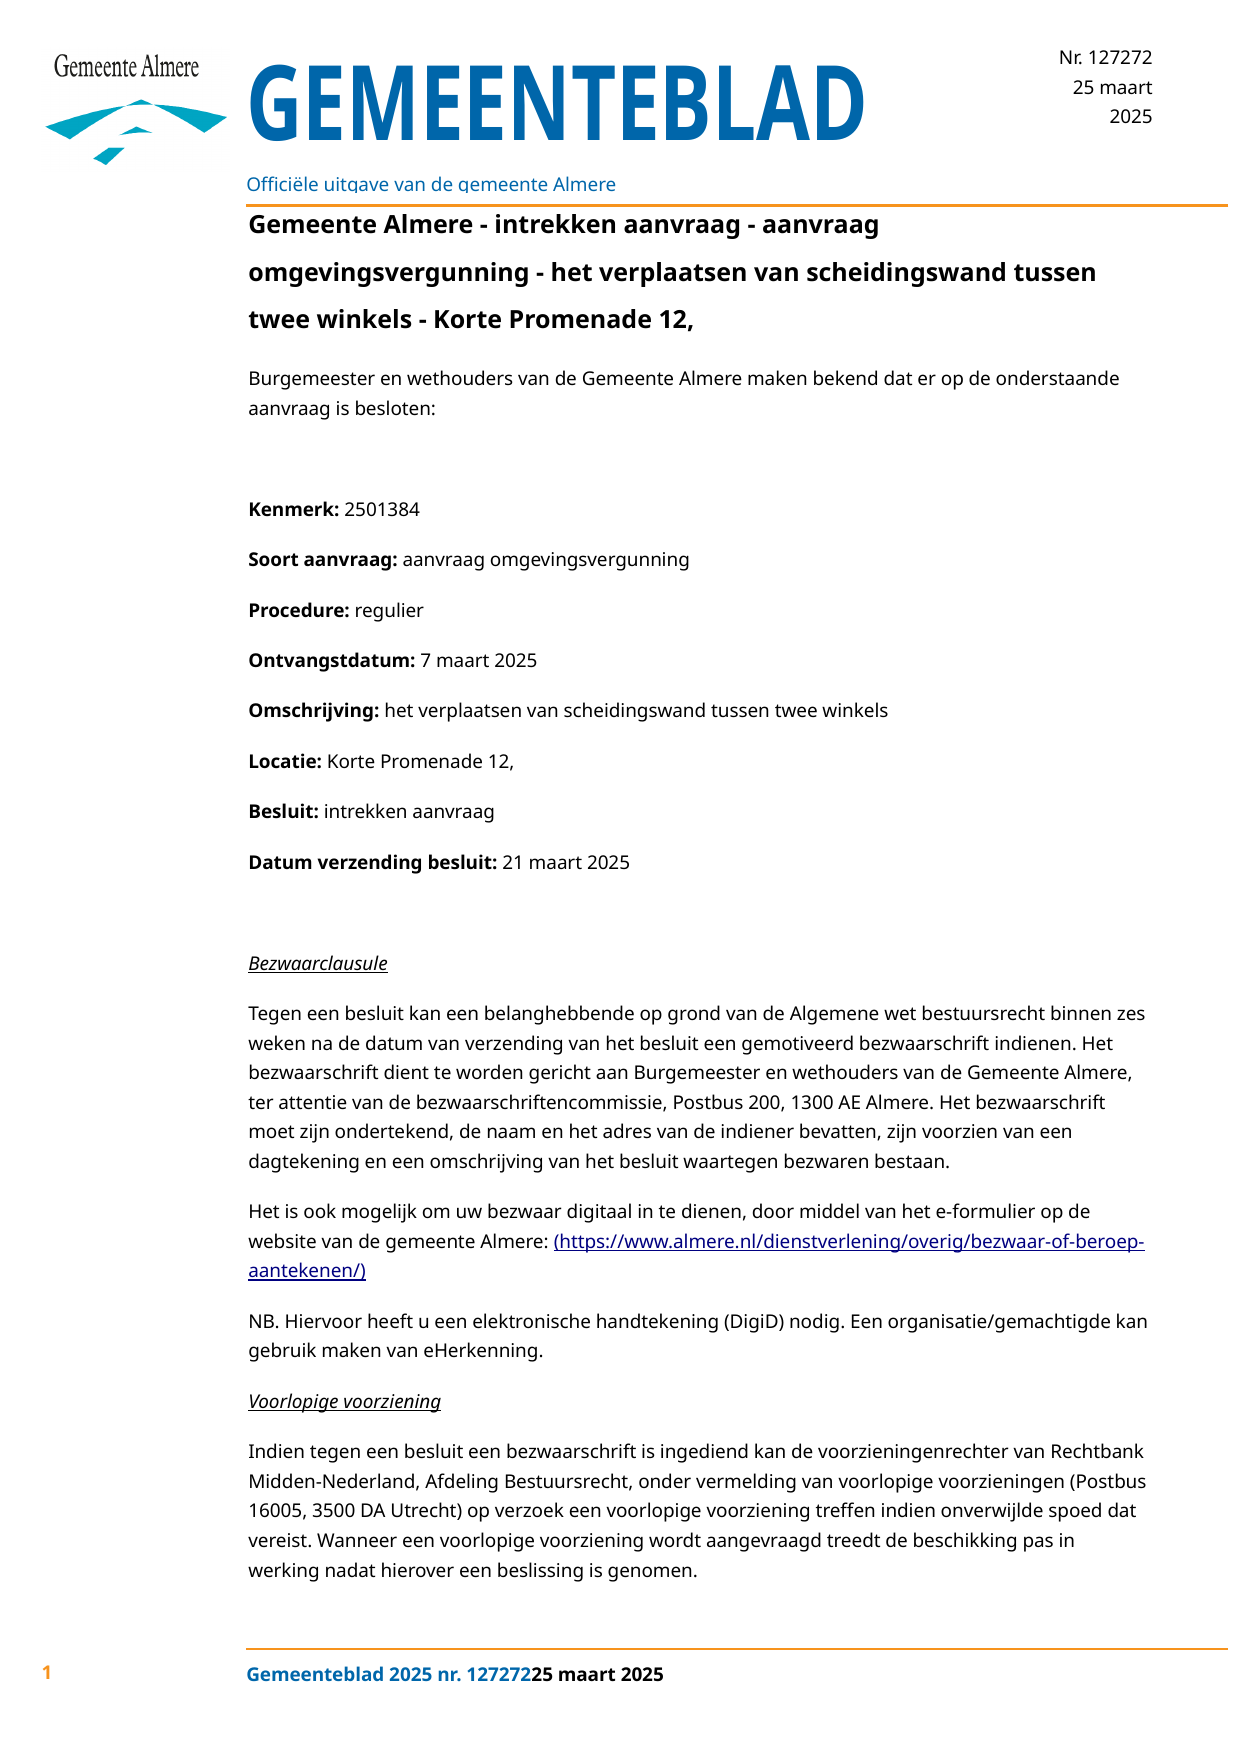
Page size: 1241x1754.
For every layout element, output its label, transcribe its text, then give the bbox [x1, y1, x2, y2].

text NB. Hiervoor heeft u een elektronische handtekening (DigiD) nodig. Een organisatie/gemachtigde kan gebruik maken van eHerkenning. [248, 1308, 1152, 1363]
text Kenmerk: 2501384 [248, 496, 1152, 522]
text Locatie: Korte Promenade 12, [248, 748, 1152, 774]
text Procedure: regulier [248, 597, 1152, 622]
text Tegen een besluit kan een belanghebbende op grond van de Algemene wet bestuursrecht binnen zes weken na de datum van verzending van het besluit een gemotiveerd bezwaarschrift indienen. Het bezwaarschrift dient te worden gericht aan Burgemeester en wethouders van de Gemeente Almere, ter attentie van de bezwaarschriftencommissie, Postbus 200, 1300 AE Almere. Het bezwaarschrift moet zijn ondertekend, de naam en het adres van de indiener bevatten, zijn voorzien van een dagtekening en een omschrijving van het besluit waartegen bezwaren bestaan. [248, 1000, 1152, 1174]
text Bezwaarclausule [248, 950, 1152, 975]
text Besluit: intrekken aanvraag [248, 798, 1152, 824]
text Soort aanvraag: aanvraag omgevingsvergunning [248, 546, 1152, 572]
text Het is ook mogelijk om uw bezwaar digitaal in te dienen, door middel van het e-formulier op de website van de gemeente Almere: (https://www.almere.nl/dienstverlening/overig/bezwaar-of-beroep-aantekenen/) [248, 1198, 1152, 1283]
text Datum verzending besluit: 21 maart 2025 [248, 849, 1152, 874]
text Indien tegen een besluit een bezwaarschrift is ingediend kan de voorzieningenrechter van Rechtbank Midden-Nederland, Afdeling Bestuursrecht, onder vermelding van voorlopige voorzieningen (Postbus 16005, 3500 DA Utrecht) op verzoek een voorlopige voorziening treffen indien onverwijlde spoed dat vereist. Wanneer een voorlopige voorziening wordt aangevraagd treedt de beschikking pas in werking nadat hierover een beslissing is genomen. [248, 1438, 1152, 1582]
picture [41, 47, 231, 172]
text Omschrijving: het verplaatsen van scheidingswand tussen twee winkels [248, 698, 1152, 723]
text Voorlopige voorziening [248, 1388, 1152, 1414]
text Ontvangstdatum: 7 maart 2025 [248, 647, 1152, 673]
text Burgemeester en wethouders van de Gemeente Almere maken bekend dat er op de onderstaande aanvraag is besloten: [248, 366, 1152, 421]
text Gemeente Almere - intrekken aanvraag - aanvraag omgevingsvergunning - het verplaatsen van scheidingswand tussen twee winkels - Korte Promenade 12, [248, 207, 1152, 336]
